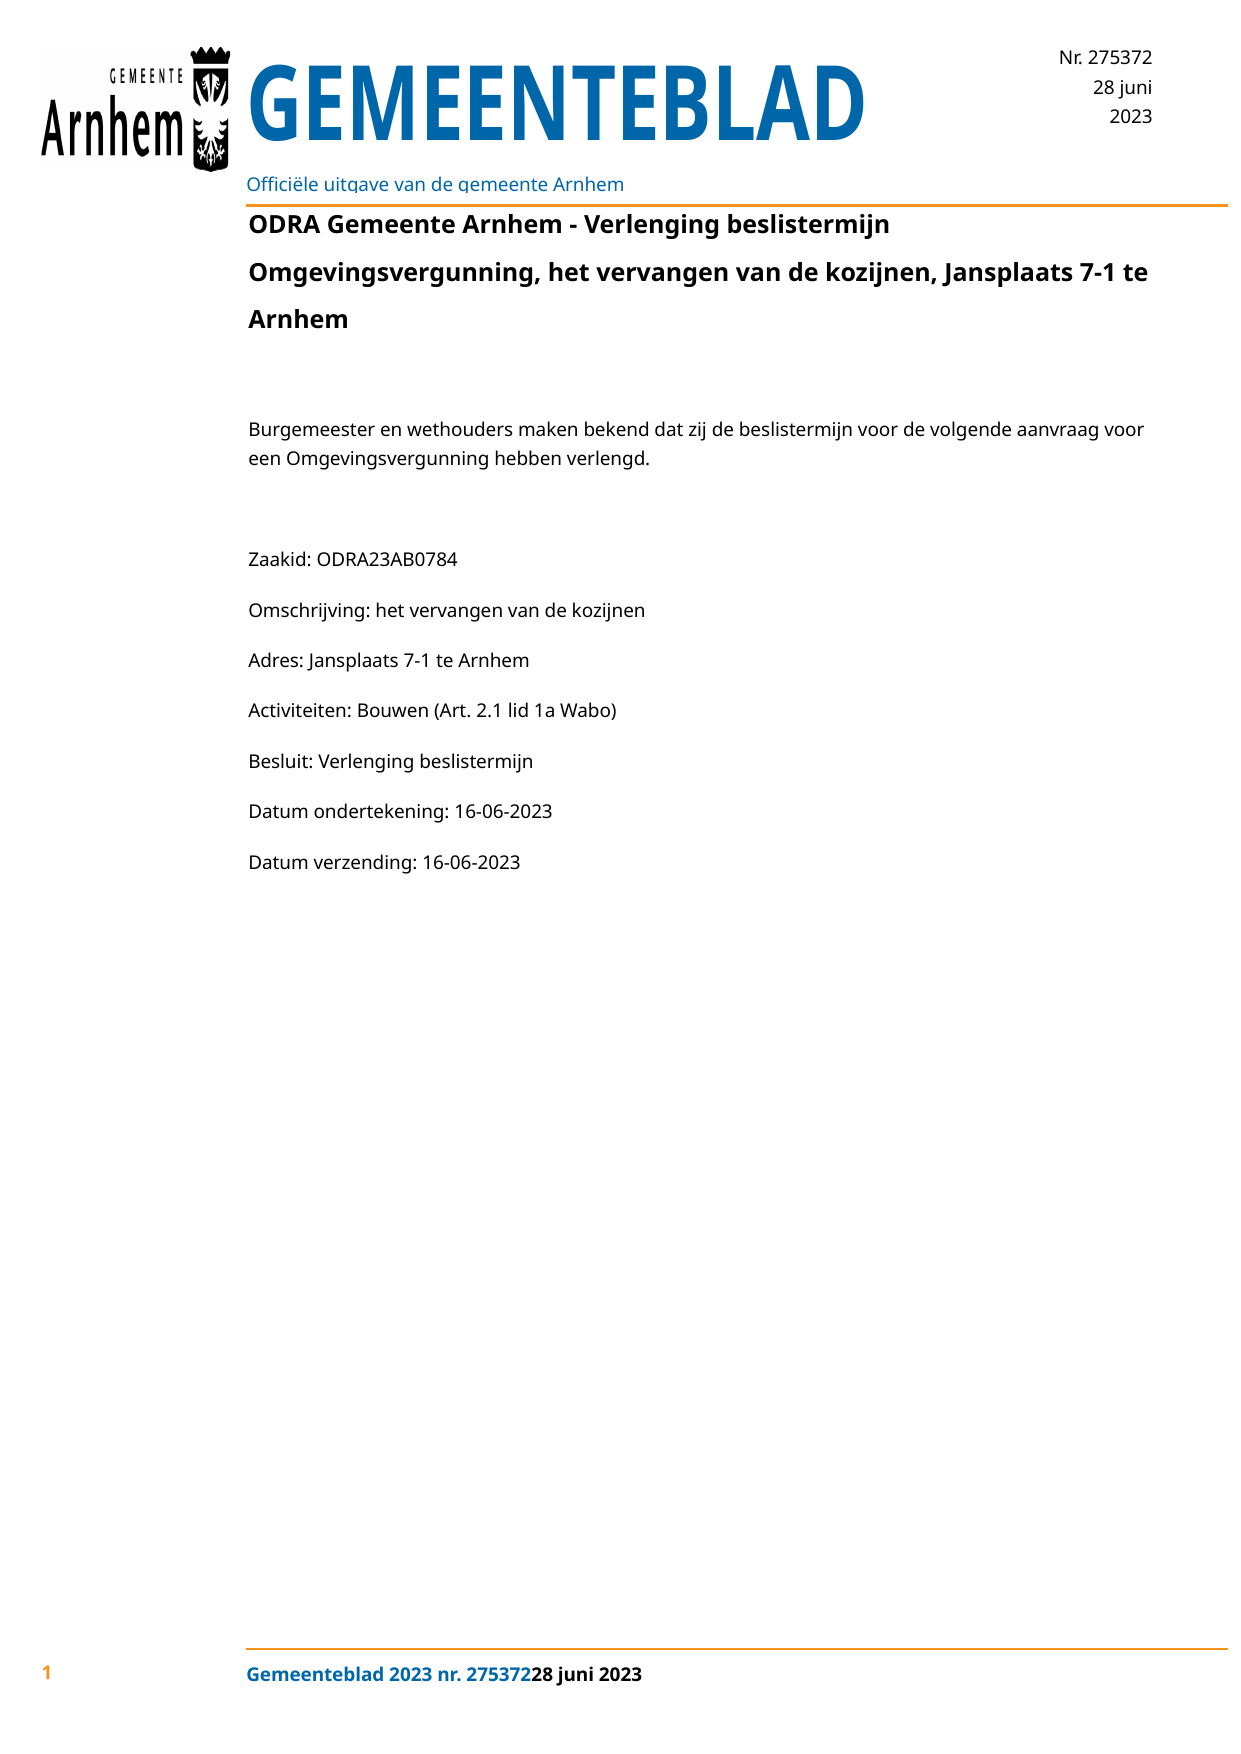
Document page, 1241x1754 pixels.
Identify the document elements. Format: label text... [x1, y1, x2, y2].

text Datum ondertekening: 16-06-2023 [248, 798, 1152, 824]
text Besluit: Verlenging beslistermijn [248, 748, 1152, 774]
text ODRA Gemeente Arnhem - Verlenging beslistermijn Omgevingsvergunning, het vervangen van de kozijnen, Jansplaats 7-1 te Arnhem [248, 207, 1152, 336]
text Activiteiten: Bouwen (Art. 2.1 lid 1a Wabo) [248, 698, 1152, 723]
picture [41, 47, 231, 172]
text Burgemeester en wethouders maken bekend dat zij de beslistermijn voor de volgende aanvraag voor een Omgevingsvergunning hebben verlengd. [248, 416, 1152, 471]
text Datum verzending: 16-06-2023 [248, 849, 1152, 874]
text Zaakid: ODRA23AB0784 [248, 546, 1152, 572]
text Omschrijving: het vervangen van de kozijnen [248, 597, 1152, 622]
text Adres: Jansplaats 7-1 te Arnhem [248, 647, 1152, 673]
